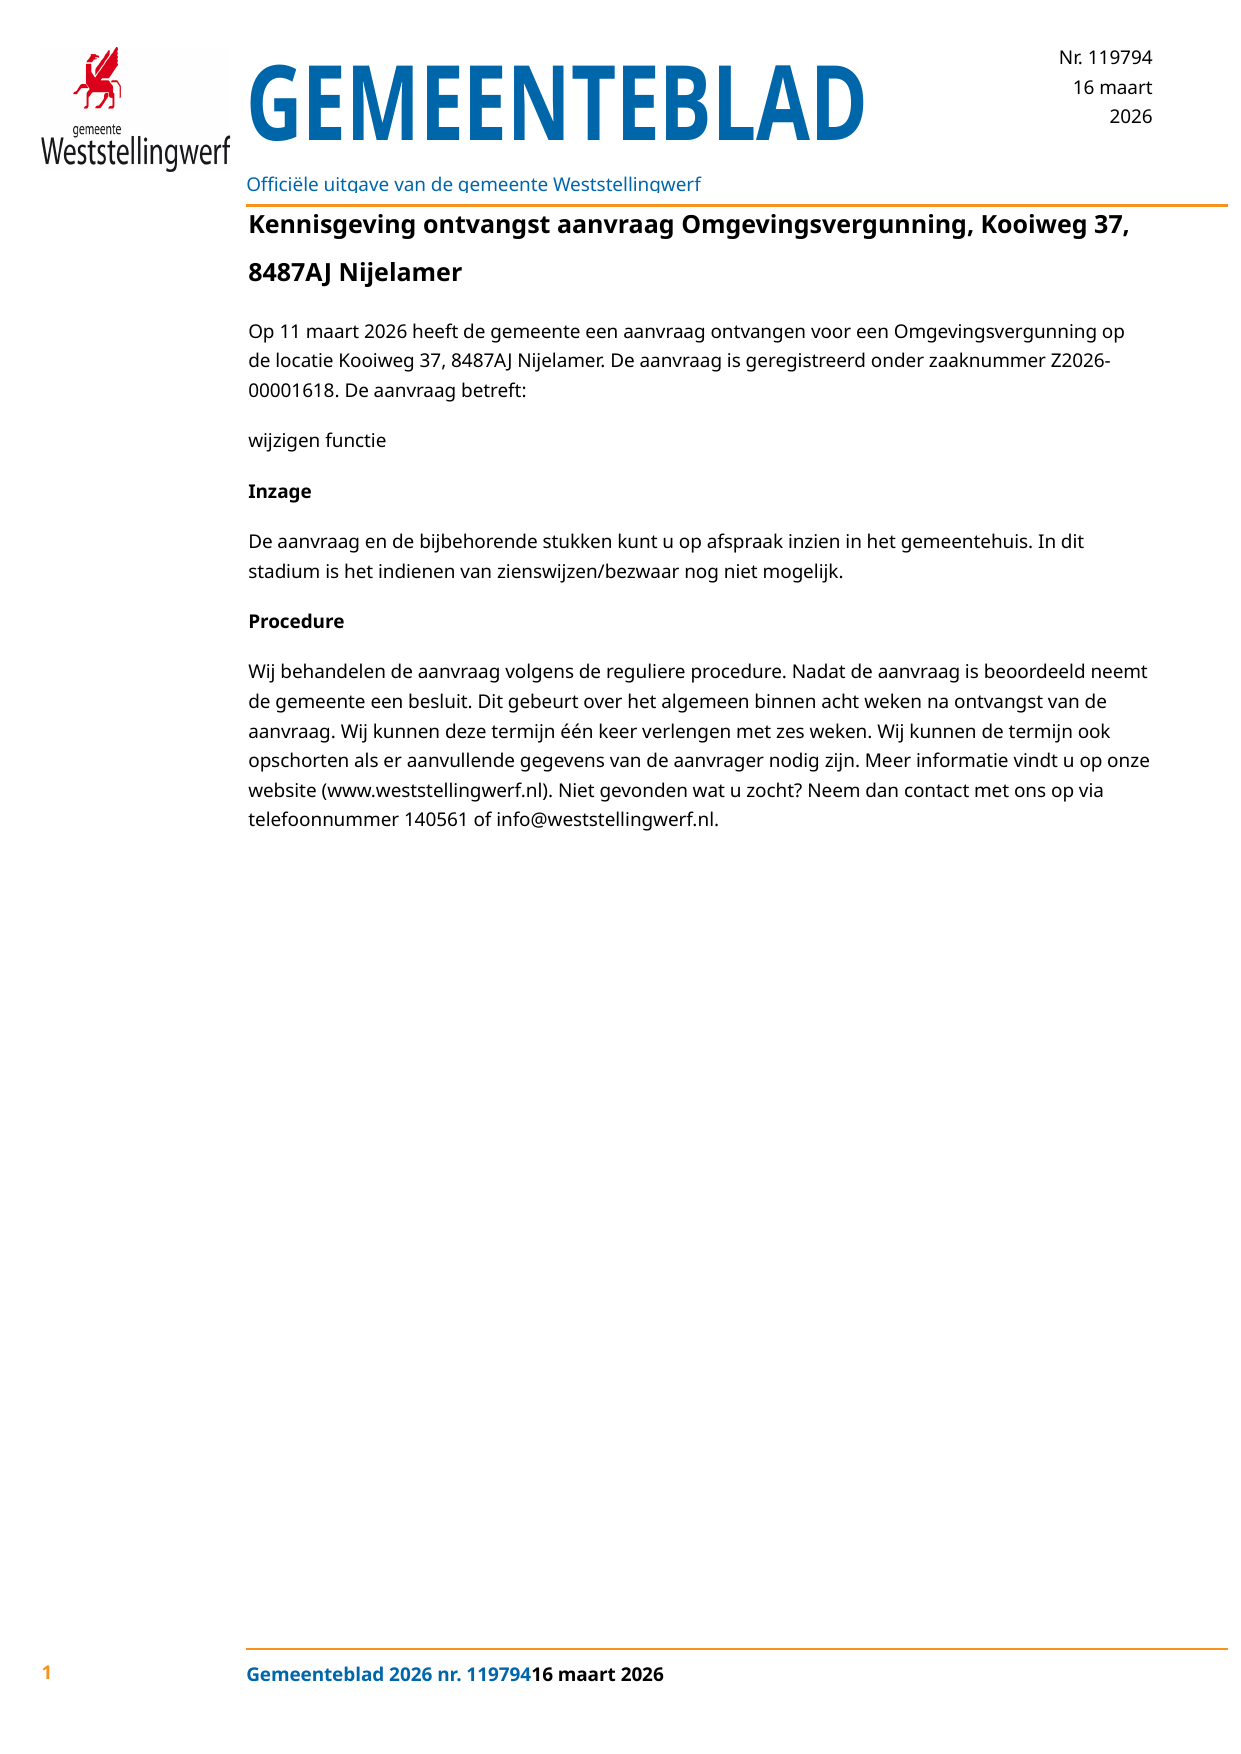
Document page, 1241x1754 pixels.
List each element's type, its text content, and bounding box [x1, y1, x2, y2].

text Inzage [248, 478, 1152, 504]
text De aanvraag en de bijbehorende stukken kunt u op afspraak inzien in het gemeentehuis. In dit stadium is het indienen van zienswijzen/bezwaar nog niet mogelijk. [248, 528, 1152, 584]
text wijzigen functie [248, 427, 1152, 453]
picture [41, 47, 231, 172]
text Wij behandelen de aanvraag volgens de reguliere procedure. Nadat de aanvraag is beoordeeld neemt de gemeente een besluit. Dit gebeurt over het algemeen binnen acht weken na ontvangst van de aanvraag. Wij kunnen deze termijn één keer verlengen met zes weken. Wij kunnen de termijn ook opschorten als er aanvullende gegevens van de aanvrager nodig zijn. Meer informatie vindt u op onze website (www.weststellingwerf.nl). Niet gevonden wat u zocht? Neem dan contact met ons op via telefoonnummer 140561 of info@weststellingwerf.nl. [248, 659, 1152, 832]
text Procedure [248, 608, 1152, 634]
text Op 11 maart 2026 heeft de gemeente een aanvraag ontvangen voor een Omgevingsvergunning op de locatie Kooiweg 37, 8487AJ Nijelamer. De aanvraag is geregistreerd onder zaaknummer Z2026-00001618. De aanvraag betreft: [248, 318, 1152, 403]
text Kennisgeving ontvangst aanvraag Omgevingsvergunning, Kooiweg 37, 8487AJ Nijelamer [248, 207, 1152, 288]
